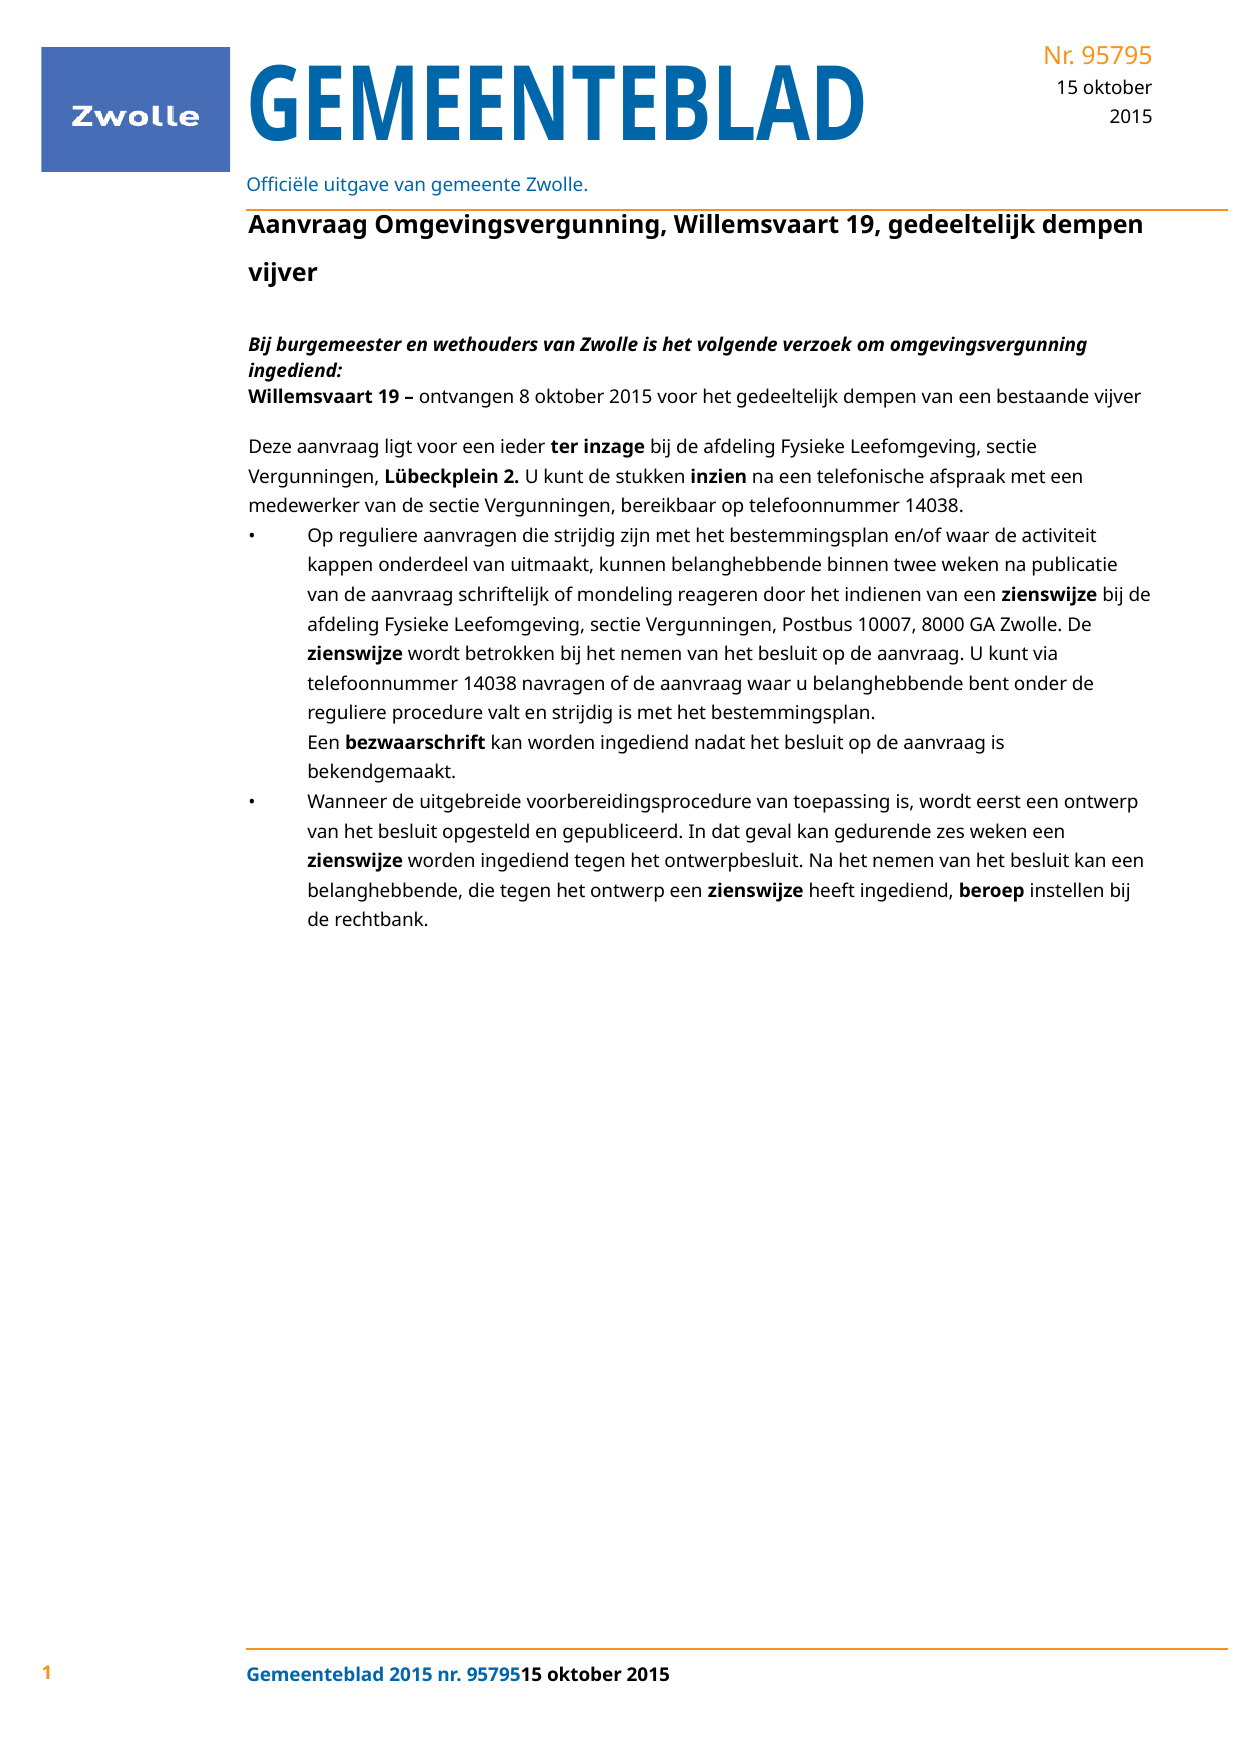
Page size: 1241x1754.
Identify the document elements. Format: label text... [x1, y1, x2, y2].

text Aanvraag Omgevingsvergunning, Willemsvaart 19, gedeeltelijk dempen vijver [248, 211, 1152, 288]
text Willemsvaart 19 – ontvangen 8 oktober 2015 voor het gedeeltelijk dempen van een bestaande vijver [248, 383, 1152, 409]
list Wanneer de uitgebreide voorbereidingsprocedure van toepassing is, wordt eerst een ontwerp van het besluit opgesteld en gepubliceerd. In dat geval kan gedurende zes weken een zienswijze worden ingediend tegen het ontwerpbesluit. Na het nemen van het besluit kan een belanghebbende, die tegen het ontwerp een zienswijze heeft ingediend, beroep instellen bij de rechtbank. [248, 788, 1152, 932]
list Op reguliere aanvragen die strijdig zijn met het bestemmingsplan en/of waar de activiteit kappen onderdeel van uitmaakt, kunnen belanghebbende binnen twee weken na publicatie van de aanvraag schriftelijk of mondeling reageren door het indienen van een zienswijze bij de afdeling Fysieke Leefomgeving, sectie Vergunningen, Postbus 10007, 8000 GA Zwolle. De zienswijze wordt betrokken bij het nemen van het besluit op de aanvraag. U kunt via telefoonnummer 14038 navragen of de aanvraag waar u belanghebbende bent onder de reguliere procedure valt en strijdig is met het bestemmingsplan. [248, 522, 1152, 725]
text Bij burgemeester en wethouders van Zwolle is het volgende verzoek om omgevingsvergunning ingediend: [248, 331, 1152, 383]
picture [41, 47, 231, 172]
list Een bezwaarschrift kan worden ingediend nadat het besluit op de aanvraag is bekendgemaakt. [248, 729, 1152, 784]
text Deze aanvraag ligt voor een ieder ter inzage bij de afdeling Fysieke Leefomgeving, sectie Vergunningen, Lübeckplein 2. U kunt de stukken inzien na een telefonische afspraak met een medewerker van de sectie Vergunningen, bereikbaar op telefoonnummer 14038. [248, 433, 1152, 518]
